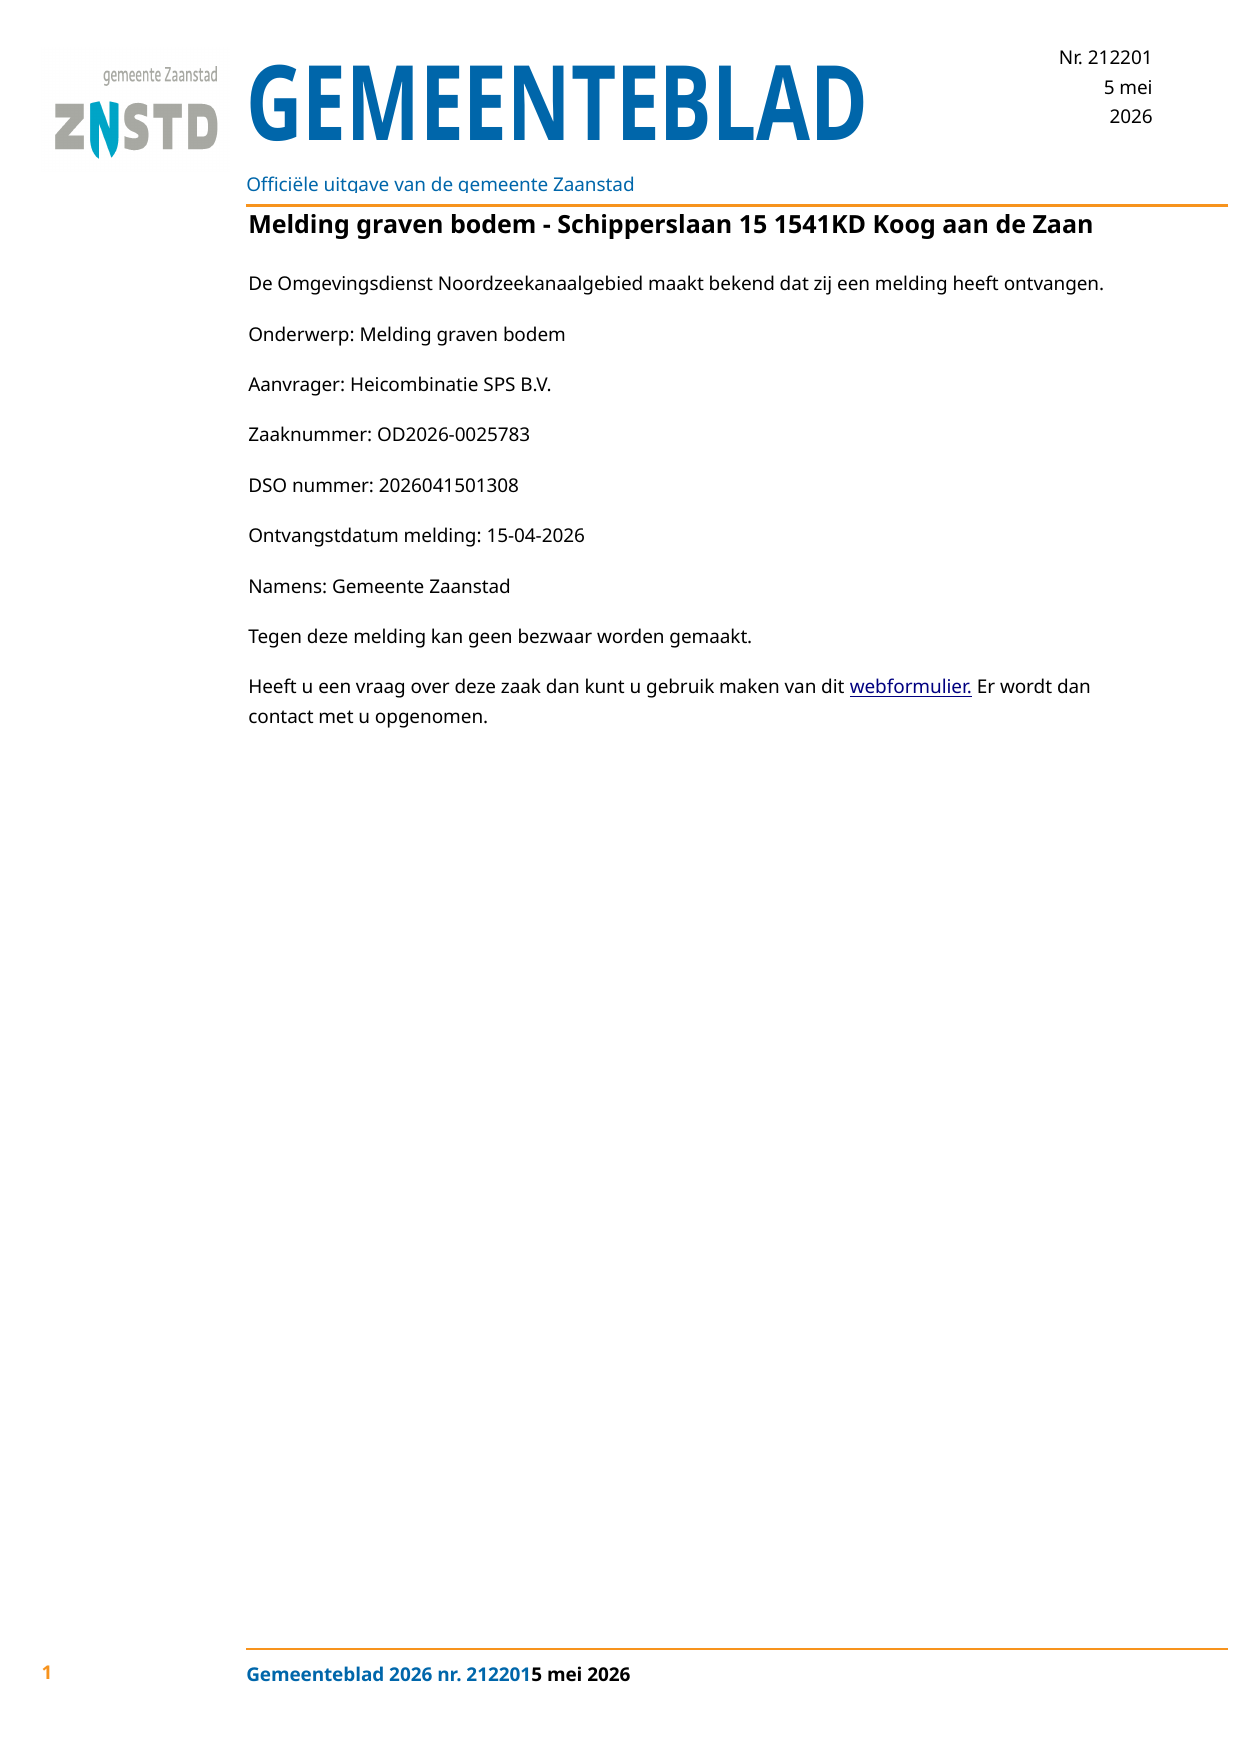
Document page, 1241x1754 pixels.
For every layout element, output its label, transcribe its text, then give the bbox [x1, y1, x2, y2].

text Onderwerp: Melding graven bodem [248, 321, 1152, 346]
text Heeft u een vraag over deze zaak dan kunt u gebruik maken van dit webformulier. Er wordt dan contact met u opgenomen. [248, 674, 1152, 729]
text Melding graven bodem - Schipperslaan 15 1541KD Koog aan de Zaan [248, 207, 1152, 241]
text Namens: Gemeente Zaanstad [248, 573, 1152, 598]
picture [41, 47, 231, 172]
text Aanvrager: Heicombinatie SPS B.V. [248, 371, 1152, 397]
text Tegen deze melding kan geen bezwaar worden gemaakt. [248, 623, 1152, 649]
text DSO nummer: 2026041501308 [248, 472, 1152, 498]
text De Omgevingsdienst Noordzeekanaalgebied maakt bekend dat zij een melding heeft ontvangen. [248, 270, 1152, 296]
text Zaaknummer: OD2026-0025783 [248, 422, 1152, 447]
text Ontvangstdatum melding: 15-04-2026 [248, 522, 1152, 548]
